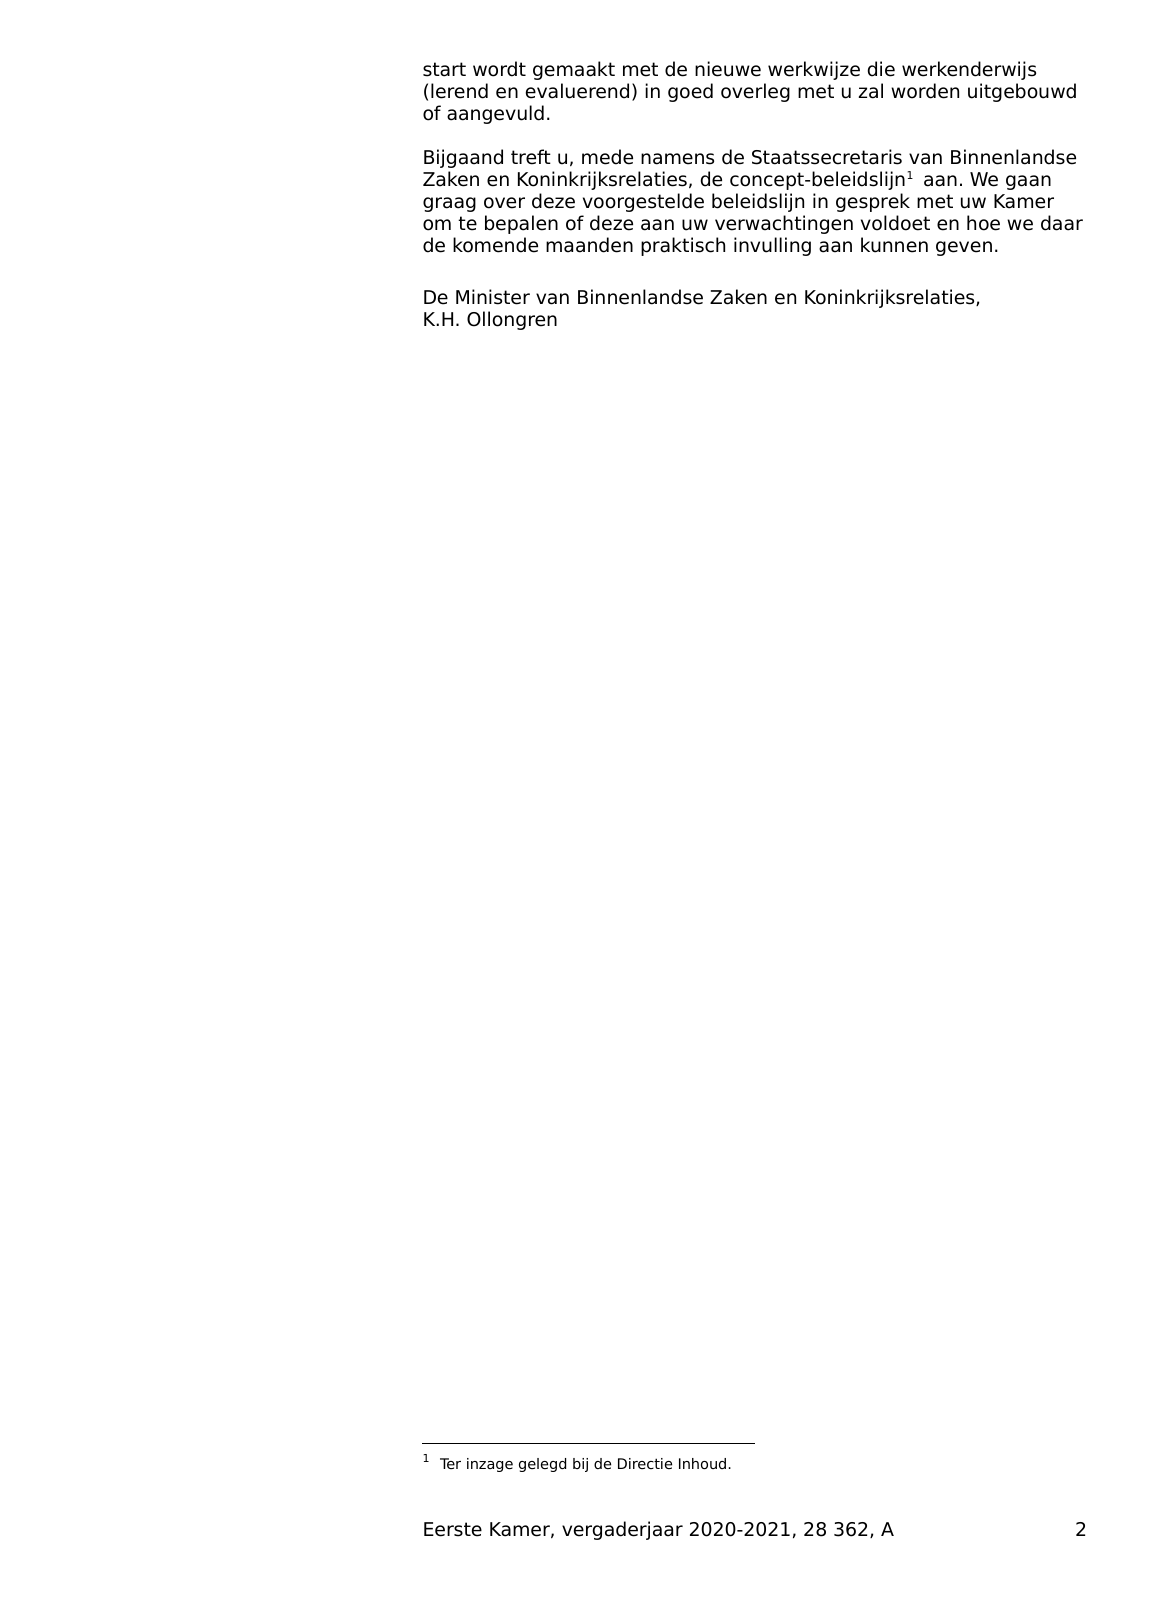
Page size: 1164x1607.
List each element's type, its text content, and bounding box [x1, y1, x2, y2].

text start wordt gemaakt met de nieuwe werkwijze die werkenderwijs (lerend en evaluerend) in goed overleg met u zal worden uitgebouwd of aangevuld. [422, 59, 1087, 125]
text Bijgaand treft u, mede namens de Staatssecretaris van Binnenlandse Zaken en Koninkrijksrelaties, de concept-beleidslijn aan. We gaan graag over deze voorgestelde beleidslijn in gesprek met uw Kamer om te bepalen of deze aan uw verwachtingen voldoet en hoe we daar de komende maanden praktisch invulling aan kunnen geven. [422, 147, 1087, 257]
text De Minister van Binnenlandse Zaken en Koninkrijksrelaties, K.H. Ollongren [422, 287, 1087, 331]
text Ter inzage gelegd bij de Directie Inhoud. [422, 1452, 1087, 1474]
